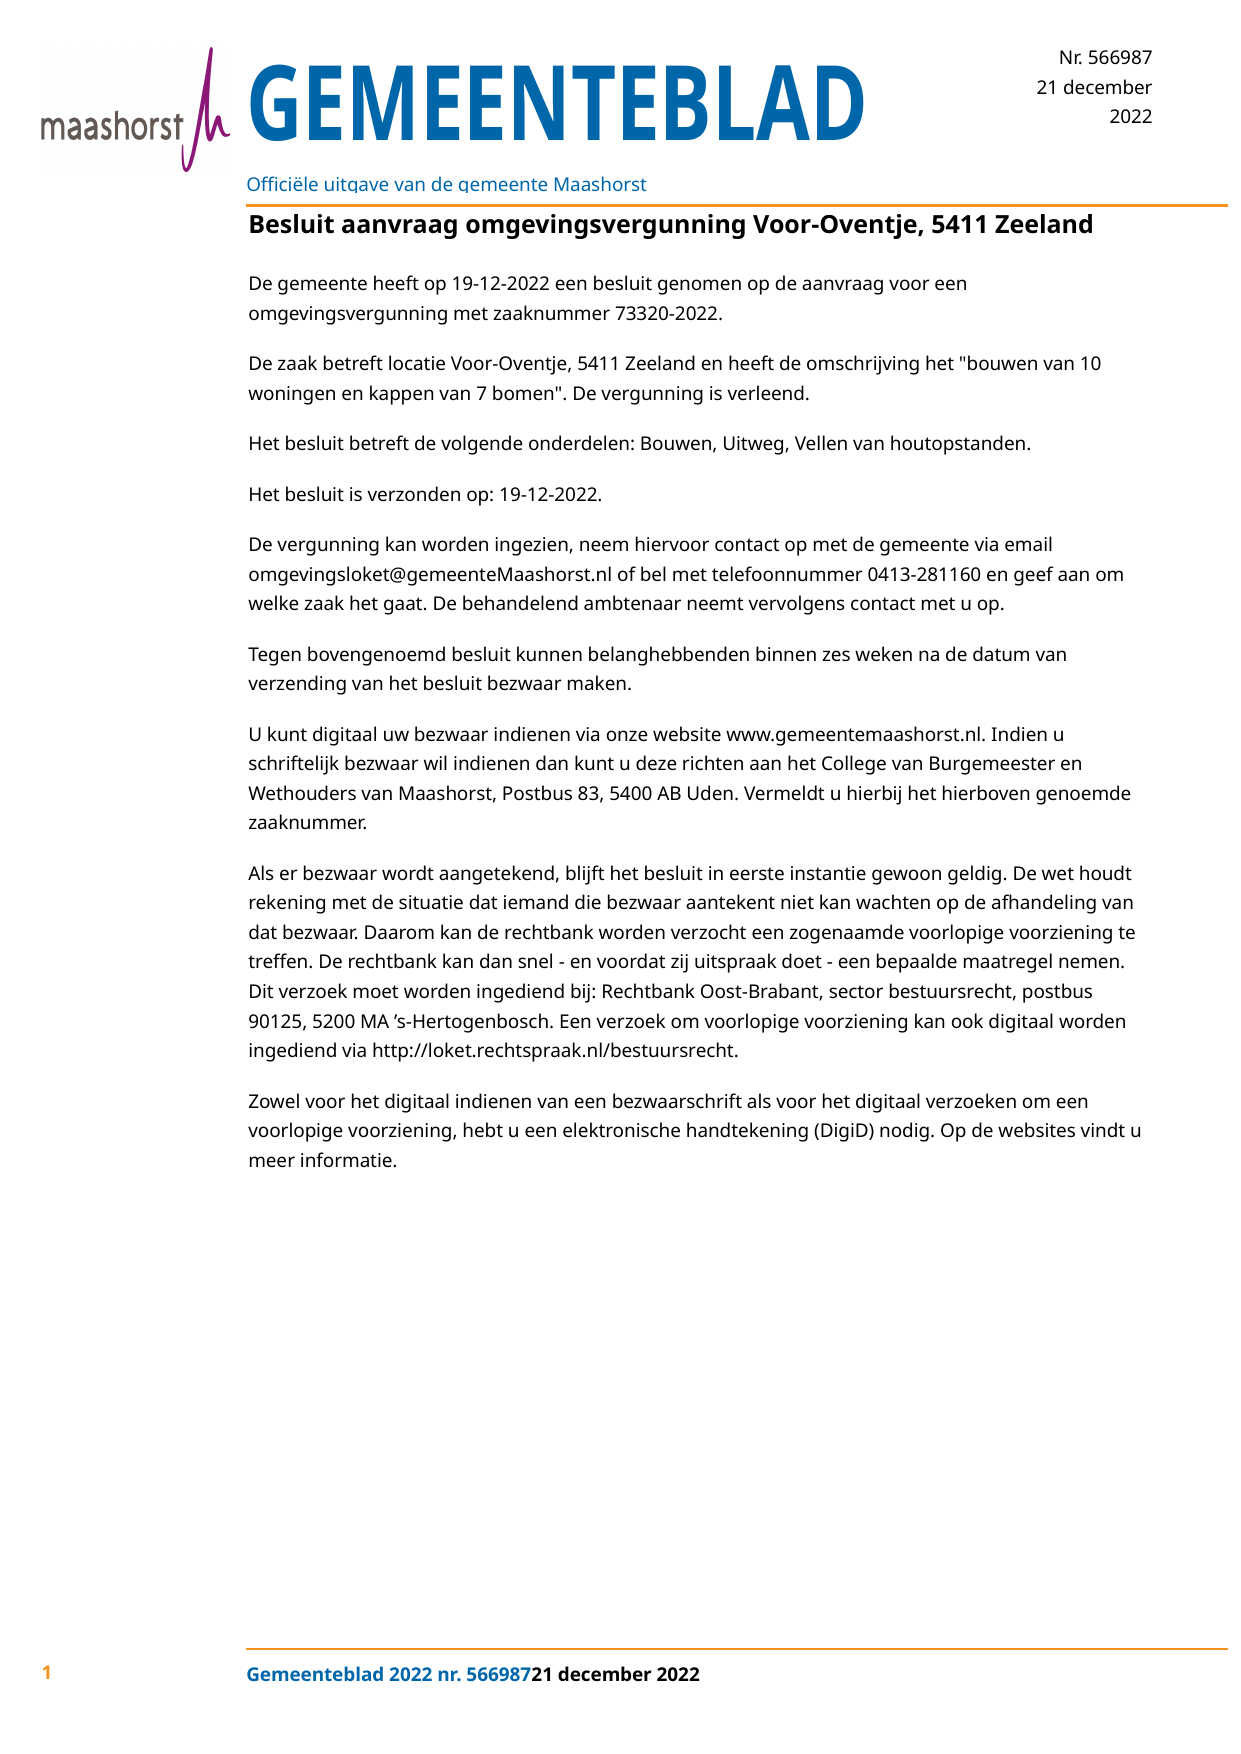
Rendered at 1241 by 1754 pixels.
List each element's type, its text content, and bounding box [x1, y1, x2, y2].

text Het besluit betreft de volgende onderdelen: Bouwen, Uitweg, Vellen van houtopstanden. [248, 430, 1152, 456]
text U kunt digitaal uw bezwaar indienen via onze website www.gemeentemaashorst.nl. Indien u schriftelijk bezwaar wil indienen dan kunt u deze richten aan het College van Burgemeester en Wethouders van Maashorst, Postbus 83, 5400 AB Uden. Vermeldt u hierbij het hierboven genoemde zaaknummer. [248, 721, 1152, 835]
text Tegen bovengenoemd besluit kunnen belanghebbenden binnen zes weken na de datum van verzending van het besluit bezwaar maken. [248, 641, 1152, 696]
text Besluit aanvraag omgevingsvergunning Voor-Oventje, 5411 Zeeland [248, 207, 1152, 241]
text De zaak betreft locatie Voor-Oventje, 5411 Zeeland en heeft de omschrijving het "bouwen van 10 woningen en kappen van 7 bomen". De vergunning is verleend. [248, 350, 1152, 406]
text Zowel voor het digitaal indienen van een bezwaarschrift als voor het digitaal verzoeken om een voorlopige voorziening, hebt u een elektronische handtekening (DigiD) nodig. Op de websites vindt u meer informatie. [248, 1088, 1152, 1173]
text Als er bezwaar wordt aangetekend, blijft het besluit in eerste instantie gewoon geldig. De wet houdt rekening met de situatie dat iemand die bezwaar aantekent niet kan wachten op de afhandeling van dat bezwaar. Daarom kan de rechtbank worden verzocht een zogenaamde voorlopige voorziening te treffen. De rechtbank kan dan snel - en voordat zij uitspraak doet - een bepaalde maatregel nemen. Dit verzoek moet worden ingediend bij: Rechtbank Oost-Brabant, sector bestuursrecht, postbus 90125, 5200 MA ’s-Hertogenbosch. Een verzoek om voorlopige voorziening kan ook digitaal worden ingediend via http://loket.rechtspraak.nl/bestuursrecht. [248, 860, 1152, 1063]
text De gemeente heeft op 19-12-2022 een besluit genomen op de aanvraag voor een omgevingsvergunning met zaaknummer 73320-2022. [248, 270, 1152, 326]
text Het besluit is verzonden op: 19-12-2022. [248, 481, 1152, 506]
picture [41, 47, 231, 172]
text De vergunning kan worden ingezien, neem hiervoor contact op met de gemeente via email omgevingsloket@gemeenteMaashorst.nl of bel met telefoonnummer 0413-281160 en geef aan om welke zaak het gaat. De behandelend ambtenaar neemt vervolgens contact met u op. [248, 531, 1152, 616]
